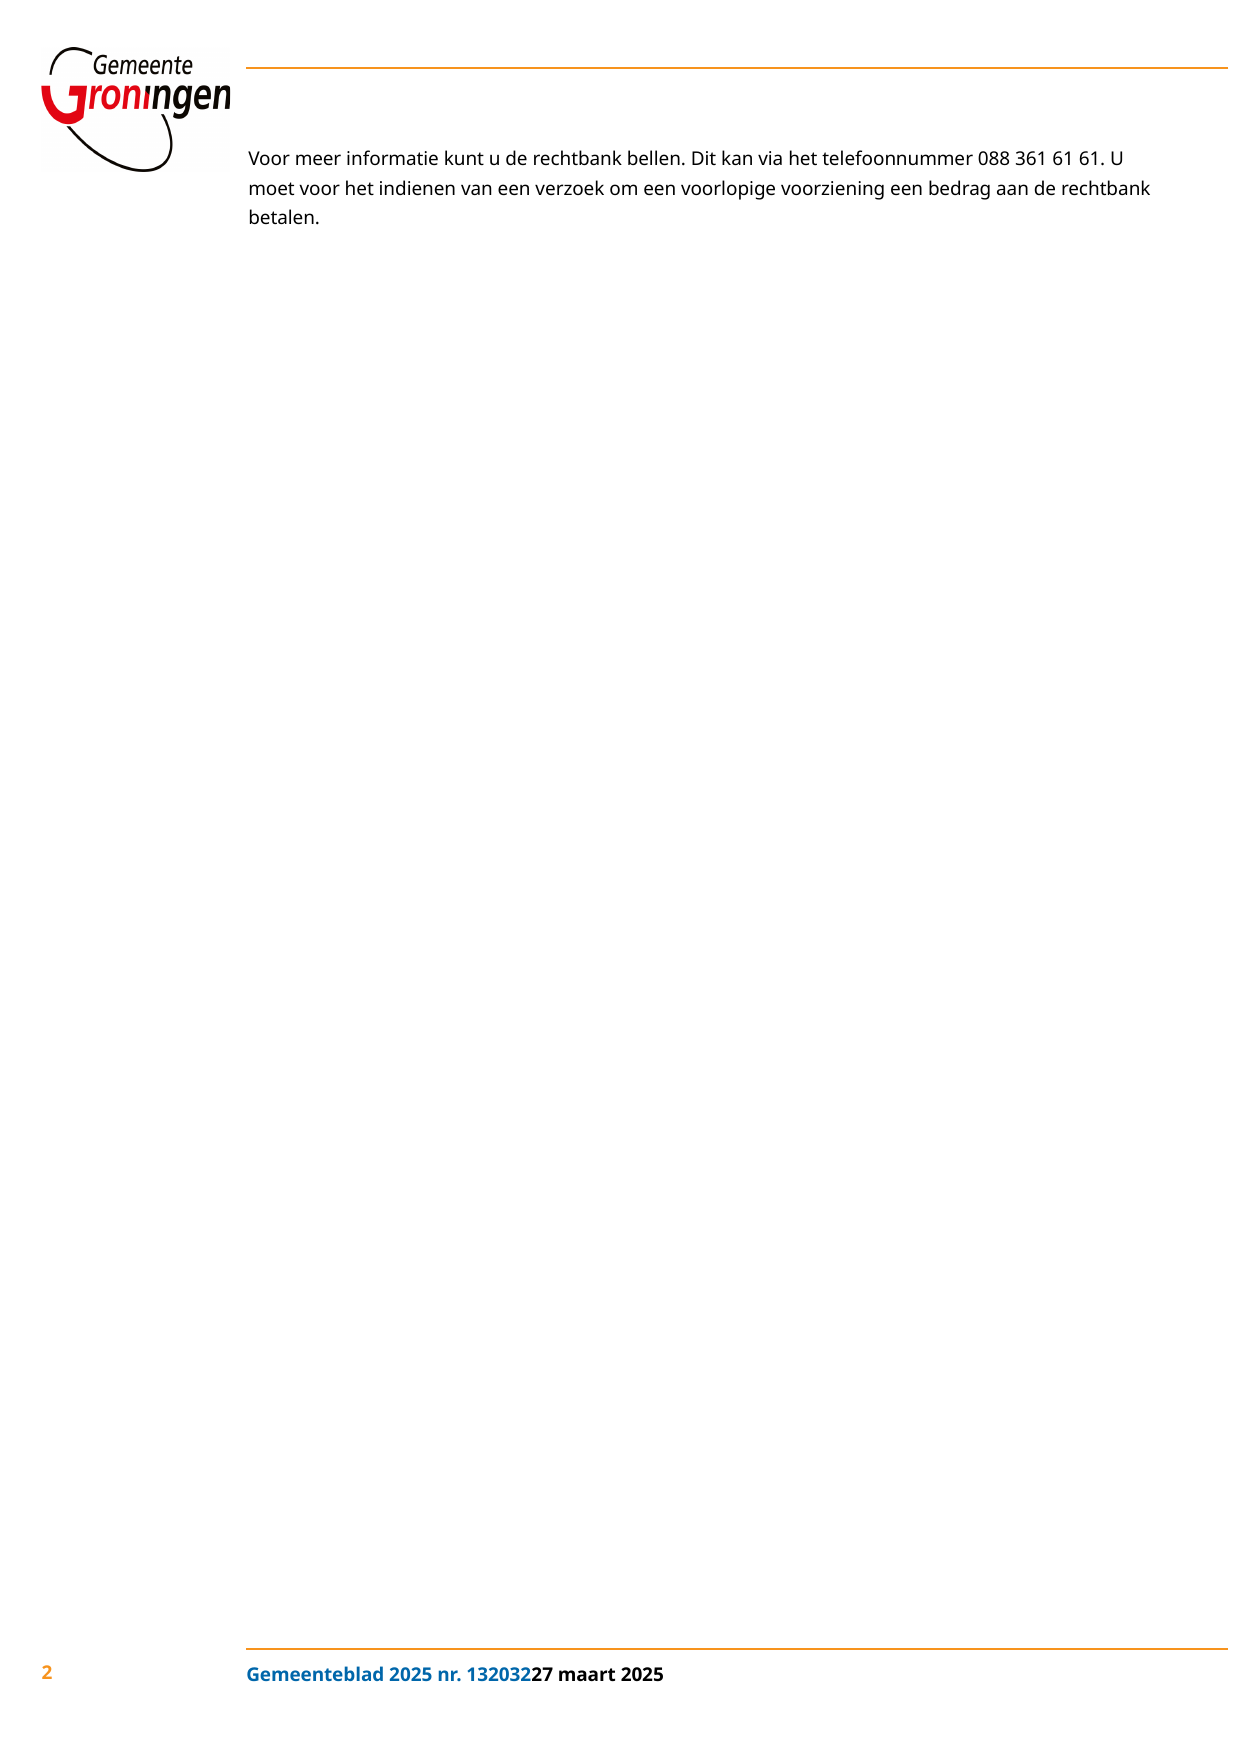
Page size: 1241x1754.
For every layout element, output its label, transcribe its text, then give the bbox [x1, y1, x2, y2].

picture [41, 47, 231, 172]
text Voor meer informatie kunt u de rechtbank bellen. Dit kan via het telefoonnummer 088 361 61 61. U moet voor het indienen van een verzoek om een voorlopige voorziening een bedrag aan de rechtbank betalen. [248, 145, 1152, 230]
